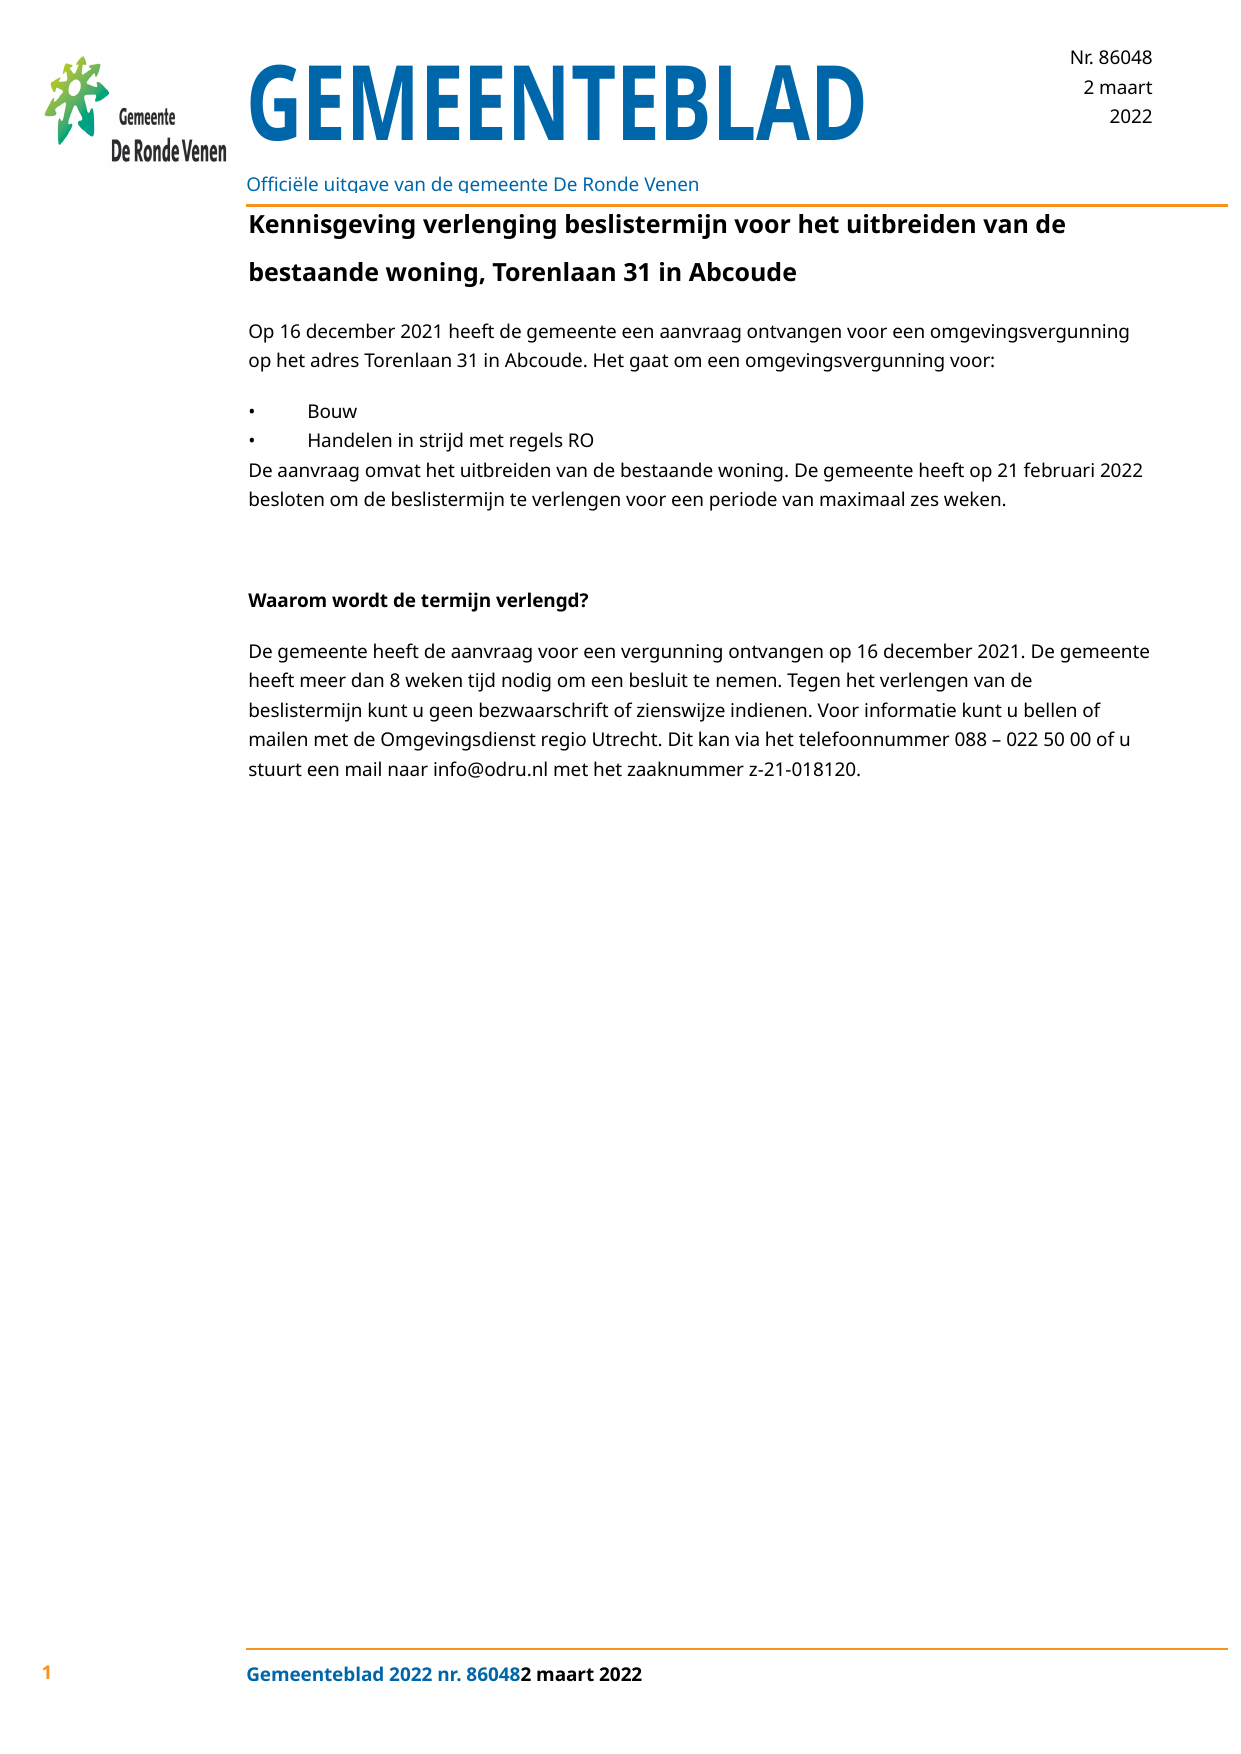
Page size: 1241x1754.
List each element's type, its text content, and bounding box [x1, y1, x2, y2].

list Handelen in strijd met regels RO [248, 427, 1152, 453]
text De aanvraag omvat het uitbreiden van de bestaande woning. De gemeente heeft op 21 februari 2022 besloten om de beslistermijn te verlengen voor een periode van maximaal zes weken. [248, 457, 1152, 512]
picture [41, 47, 231, 172]
text Kennisgeving verlenging beslistermijn voor het uitbreiden van de bestaande woning, Torenlaan 31 in Abcoude [248, 207, 1152, 288]
text Waarom wordt de termijn verlengd? [248, 587, 1152, 613]
text De gemeente heeft de aanvraag voor een vergunning ontvangen op 16 december 2021. De gemeente heeft meer dan 8 weken tijd nodig om een besluit te nemen. Tegen het verlengen van de beslistermijn kunt u geen bezwaarschrift of zienswijze indienen. Voor informatie kunt u bellen of mailen met de Omgevingsdienst regio Utrecht. Dit kan via het telefoonnummer 088 – 022 50 00 of u stuurt een mail naar info@odru.nl met het zaaknummer z-21-018120. [248, 638, 1152, 782]
text Op 16 december 2021 heeft de gemeente een aanvraag ontvangen voor een omgevingsvergunning op het adres Torenlaan 31 in Abcoude. Het gaat om een omgevingsvergunning voor: [248, 318, 1152, 373]
list Bouw [248, 398, 1152, 424]
